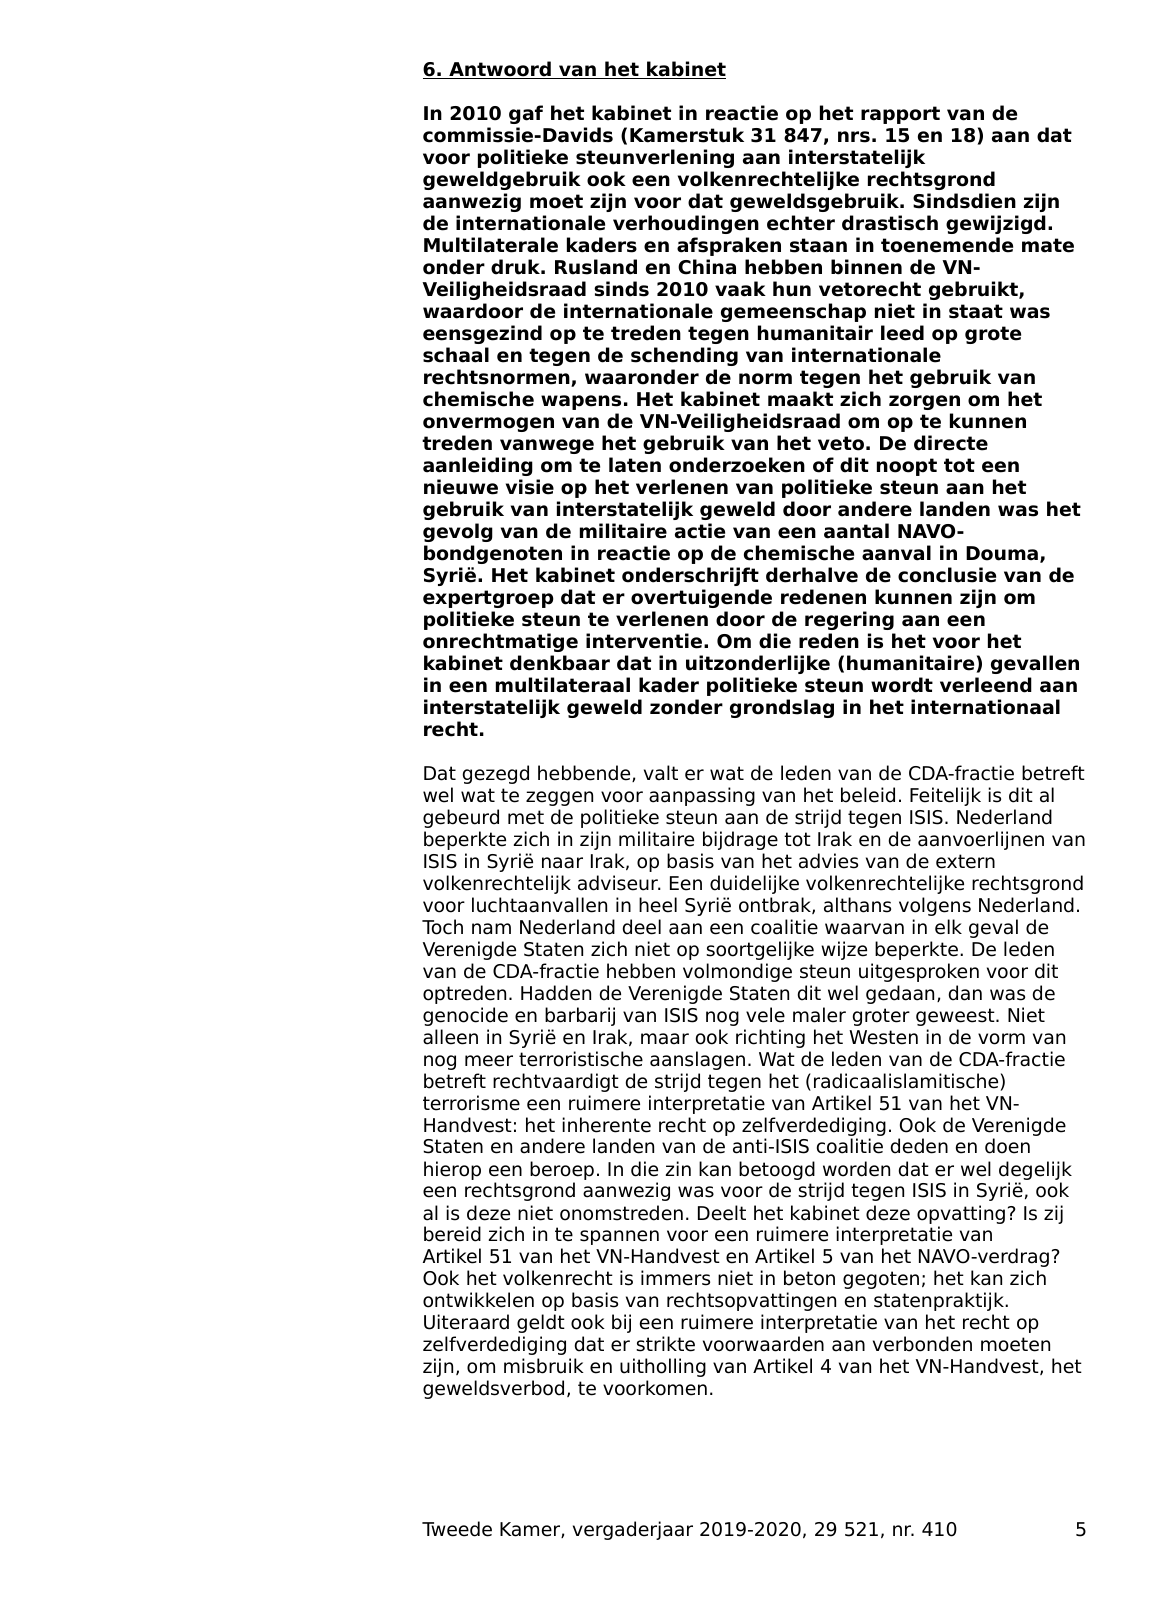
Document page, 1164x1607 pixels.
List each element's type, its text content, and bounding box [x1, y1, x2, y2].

text In 2010 gaf het kabinet in reactie op het rapport van de commissie-Davids (Kamerstuk 31 847, nrs. 15 en 18) aan dat voor politieke steunverlening aan interstatelijk geweldgebruik ook een volkenrechtelijke rechtsgrond aanwezig moet zijn voor dat geweldsgebruik. Sindsdien zijn de internationale verhoudingen echter drastisch gewijzigd. Multilaterale kaders en afspraken staan in toenemende mate onder druk. Rusland en China hebben binnen de VN-Veiligheidsraad sinds 2010 vaak hun vetorecht gebruikt, waardoor de internationale gemeenschap niet in staat was eensgezind op te treden tegen humanitair leed op grote schaal en tegen de schending van internationale rechtsnormen, waaronder de norm tegen het gebruik van chemische wapens. Het kabinet maakt zich zorgen om het onvermogen van de VN-Veiligheidsraad om op te kunnen treden vanwege het gebruik van het veto. De directe aanleiding om te laten onderzoeken of dit noopt tot een nieuwe visie op het verlenen van politieke steun aan het gebruik van interstatelijk geweld door andere landen was het gevolg van de militaire actie van een aantal NAVO-bondgenoten in reactie op de chemische aanval in Douma, Syrië. Het kabinet onderschrijft derhalve de conclusie van de expertgroep dat er overtuigende redenen kunnen zijn om politieke steun te verlenen door de regering aan een onrechtmatige interventie. Om die reden is het voor het kabinet denkbaar dat in uitzonderlijke (humanitaire) gevallen in een multilateraal kader politieke steun wordt verleend aan interstatelijk geweld zonder grondslag in het internationaal recht. [422, 103, 1087, 741]
text Dat gezegd hebbende, valt er wat de leden van de CDA-fractie betreft wel wat te zeggen voor aanpassing van het beleid. Feitelijk is dit al gebeurd met de politieke steun aan de strijd tegen ISIS. Nederland beperkte zich in zijn militaire bijdrage tot Irak en de aanvoerlijnen van ISIS in Syrië naar Irak, op basis van het advies van de extern volkenrechtelijk adviseur. Een duidelijke volkenrechtelijke rechtsgrond voor luchtaanvallen in heel Syrië ontbrak, althans volgens Nederland. Toch nam Nederland deel aan een coalitie waarvan in elk geval de Verenigde Staten zich niet op soortgelijke wijze beperkte. De leden van de CDA-fractie hebben volmondige steun uitgesproken voor dit optreden. Hadden de Verenigde Staten dit wel gedaan, dan was de genocide en barbarij van ISIS nog vele maler groter geweest. Niet alleen in Syrië en Irak, maar ook richting het Westen in de vorm van nog meer terroristische aanslagen. Wat de leden van de CDA-fractie betreft rechtvaardigt de strijd tegen het (radicaalislamitische) terrorisme een ruimere interpretatie van Artikel 51 van het VN-Handvest: het inherente recht op zelfverdediging. Ook de Verenigde Staten en andere landen van de anti-ISIS coalitie deden en doen hierop een beroep. In die zin kan betoogd worden dat er wel degelijk een rechtsgrond aanwezig was voor de strijd tegen ISIS in Syrië, ook al is deze niet onomstreden. Deelt het kabinet deze opvatting? Is zij bereid zich in te spannen voor een ruimere interpretatie van Artikel 51 van het VN-Handvest en Artikel 5 van het NAVO-verdrag? Ook het volkenrecht is immers niet in beton gegoten; het kan zich ontwikkelen op basis van rechtsopvattingen en statenpraktijk. Uiteraard geldt ook bij een ruimere interpretatie van het recht op zelfverdediging dat er strikte voorwaarden aan verbonden moeten zijn, om misbruik en uitholling van Artikel 4 van het VN-Handvest, het geweldsverbod, te voorkomen. [422, 763, 1087, 1400]
subtitle 6. Antwoord van het kabinet [422, 59, 1087, 81]
